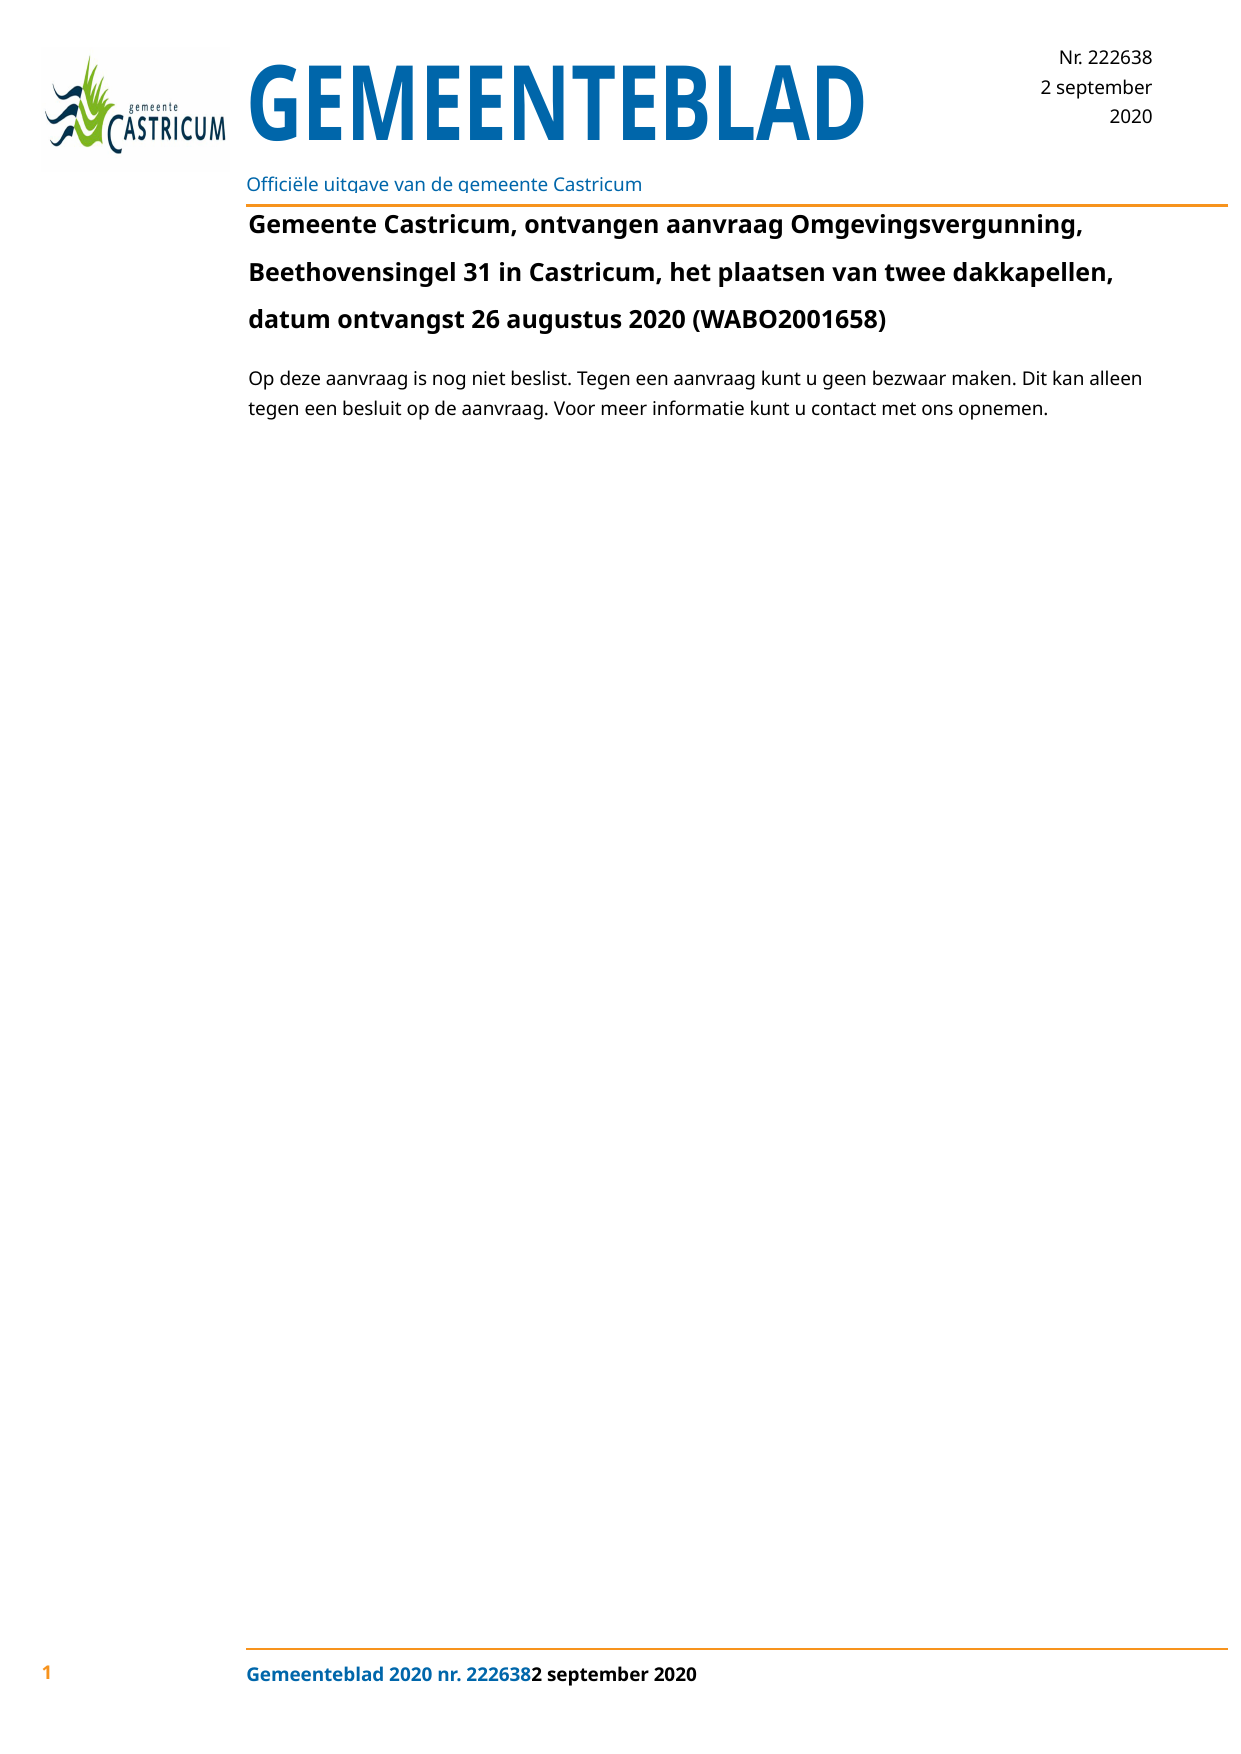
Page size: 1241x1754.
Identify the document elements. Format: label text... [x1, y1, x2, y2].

text Op deze aanvraag is nog niet beslist. Tegen een aanvraag kunt u geen bezwaar maken. Dit kan alleen tegen een besluit op de aanvraag. Voor meer informatie kunt u contact met ons opnemen. [248, 366, 1152, 421]
text Gemeente Castricum, ontvangen aanvraag Omgevingsvergunning, Beethovensingel 31 in Castricum, het plaatsen van twee dakkapellen, datum ontvangst 26 augustus 2020 (WABO2001658) [248, 207, 1152, 336]
picture [41, 47, 231, 172]
